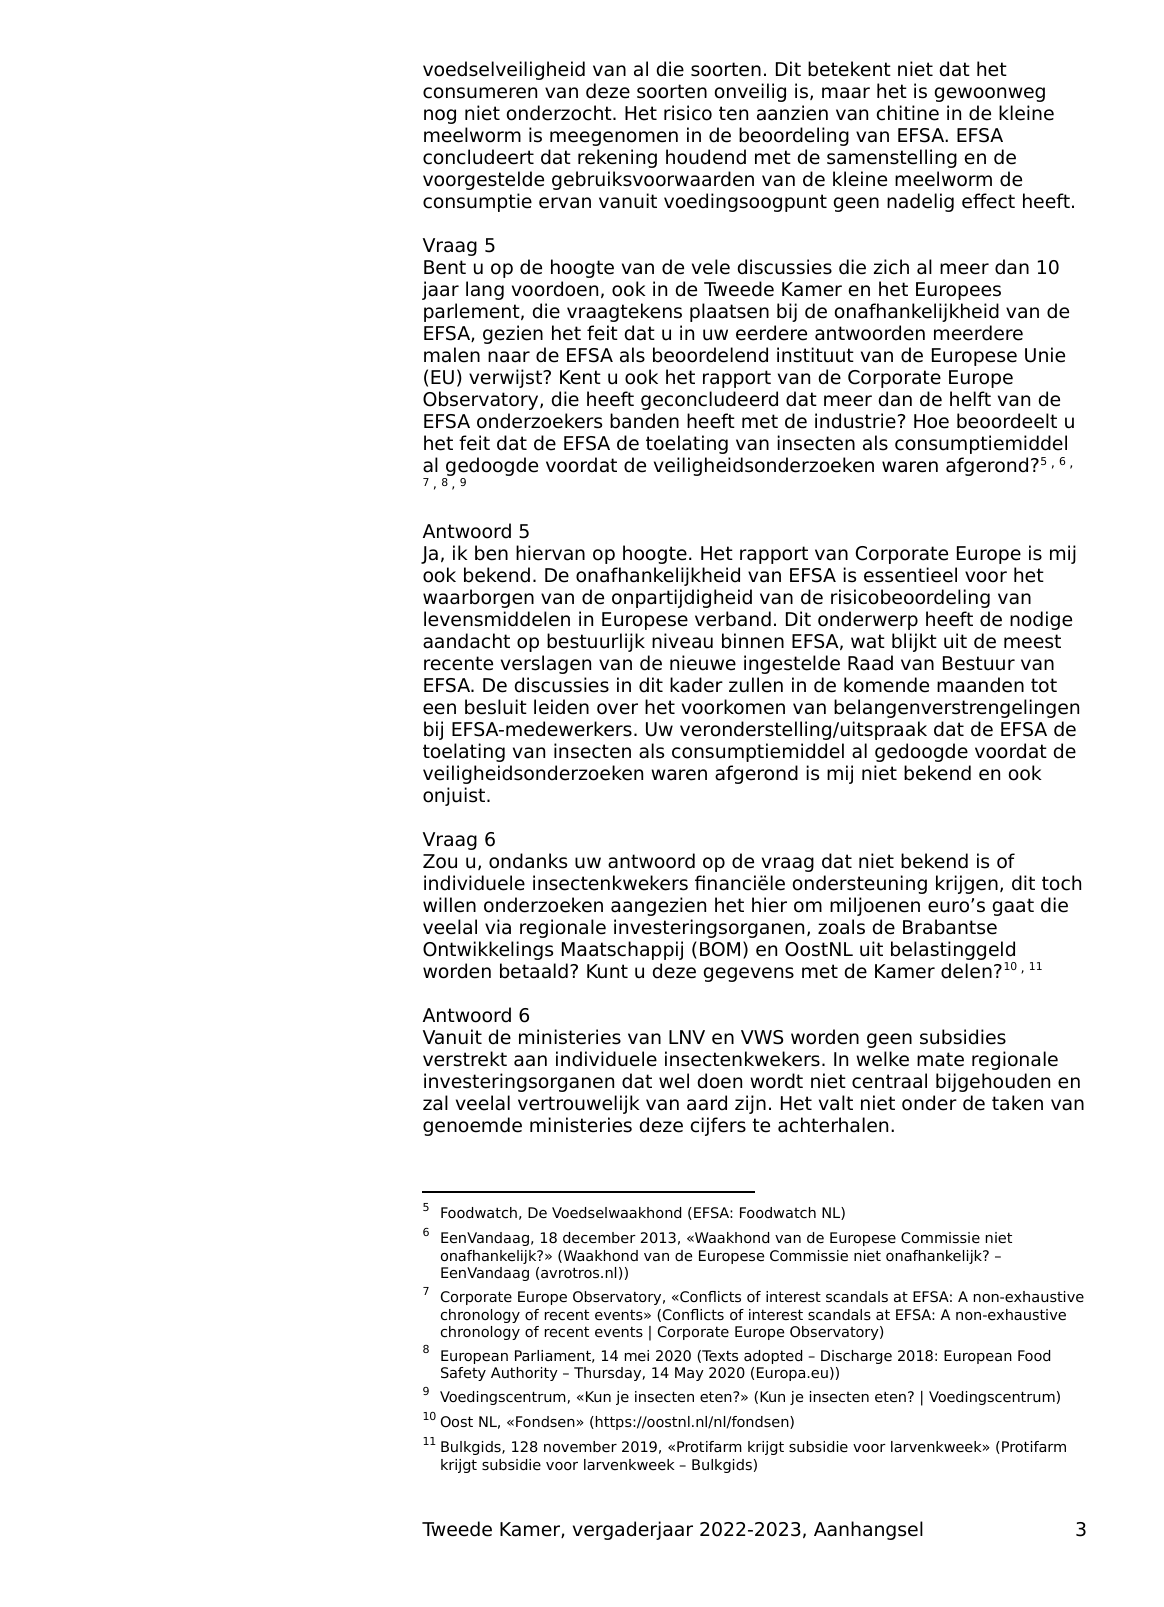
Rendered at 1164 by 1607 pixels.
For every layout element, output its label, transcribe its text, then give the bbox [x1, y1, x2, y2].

text Bulkgids, 128 november 2019, «Protifarm krijgt subsidie voor larvenkweek» (Protifarm krijgt subsidie voor larvenkweek – Bulkgids) [422, 1435, 1087, 1474]
text Antwoord 5 [422, 521, 1087, 543]
text Bent u op de hoogte van de vele discussies die zich al meer dan 10 jaar lang voordoen, ook in de Tweede Kamer en het Europees parlement, die vraagtekens plaatsen bij de onafhankelijkheid van de EFSA, gezien het feit dat u in uw eerdere antwoorden meerdere malen naar de EFSA als beoordelend instituut van de Europese Unie (EU) verwijst? Kent u ook het rapport van de Corporate Europe Observatory, die heeft geconcludeerd dat meer dan de helft van de EFSA onderzoekers banden heeft met de industrie? Hoe beoordeelt u het feit dat de EFSA de toelating van insecten als consumptiemiddel al gedoogde voordat de veiligheidsonderzoeken waren afgerond?, , , , [422, 257, 1087, 499]
text Corporate Europe Observatory, «Conflicts of interest scandals at EFSA: A non-exhaustive chronology of recent events» (Conflicts of interest scandals at EFSA: A non-exhaustive chronology of recent events | Corporate Europe Observatory) [422, 1285, 1087, 1341]
text EenVandaag, 18 december 2013, «Waakhond van de Europese Commissie niet onafhankelijk?» (Waakhond van de Europese Commissie niet onafhankelijk? – EenVandaag (avrotros.nl)) [422, 1226, 1087, 1282]
text Oost NL, «Fondsen» (https://oostnl.nl/nl/fondsen) [422, 1410, 1087, 1432]
text voedselveiligheid van al die soorten. Dit betekent niet dat het consumeren van deze soorten onveilig is, maar het is gewoonweg nog niet onderzocht. Het risico ten aanzien van chitine in de kleine meelworm is meegenomen in de beoordeling van EFSA. EFSA concludeert dat rekening houdend met de samenstelling en de voorgestelde gebruiksvoorwaarden van de kleine meelworm de consumptie ervan vanuit voedingsoogpunt geen nadelig effect heeft. [422, 59, 1087, 213]
text Vraag 6 [422, 829, 1087, 851]
text Foodwatch, De Voedselwaakhond (EFSA: Foodwatch NL) [422, 1201, 1087, 1223]
text Zou u, ondanks uw antwoord op de vraag dat niet bekend is of individuele insectenkwekers financiële ondersteuning krijgen, dit toch willen onderzoeken aangezien het hier om miljoenen euro’s gaat die veelal via regionale investeringsorganen, zoals de Brabantse Ontwikkelings Maatschappij (BOM) en OostNL uit belastinggeld worden betaald? Kunt u deze gegevens met de Kamer delen?, [422, 851, 1087, 983]
text Vraag 5 [422, 235, 1087, 257]
text Ja, ik ben hiervan op hoogte. Het rapport van Corporate Europe is mij ook bekend. De onafhankelijkheid van EFSA is essentieel voor het waarborgen van de onpartijdigheid van de risicobeoordeling van levensmiddelen in Europese verband. Dit onderwerp heeft de nodige aandacht op bestuurlijk niveau binnen EFSA, wat blijkt uit de meest recente verslagen van de nieuwe ingestelde Raad van Bestuur van EFSA. De discussies in dit kader zullen in de komende maanden tot een besluit leiden over het voorkomen van belangenverstrengelingen bij EFSA-medewerkers. Uw veronderstelling/uitspraak dat de EFSA de toelating van insecten als consumptiemiddel al gedoogde voordat de veiligheidsonderzoeken waren afgerond is mij niet bekend en ook onjuist. [422, 543, 1087, 807]
text European Parliament, 14 mei 2020 (Texts adopted – Discharge 2018: European Food Safety Authority – Thursday, 14 May 2020 (Europa.eu)) [422, 1343, 1087, 1382]
text Voedingscentrum, «Kun je insecten eten?» (Kun je insecten eten? | Voedingscentrum) [422, 1385, 1087, 1407]
text Antwoord 6 [422, 1005, 1087, 1027]
text Vanuit de ministeries van LNV en VWS worden geen subsidies verstrekt aan individuele insectenkwekers. In welke mate regionale investeringsorganen dat wel doen wordt niet centraal bijgehouden en zal veelal vertrouwelijk van aard zijn. Het valt niet onder de taken van genoemde ministeries deze cijfers te achterhalen. [422, 1027, 1087, 1137]
